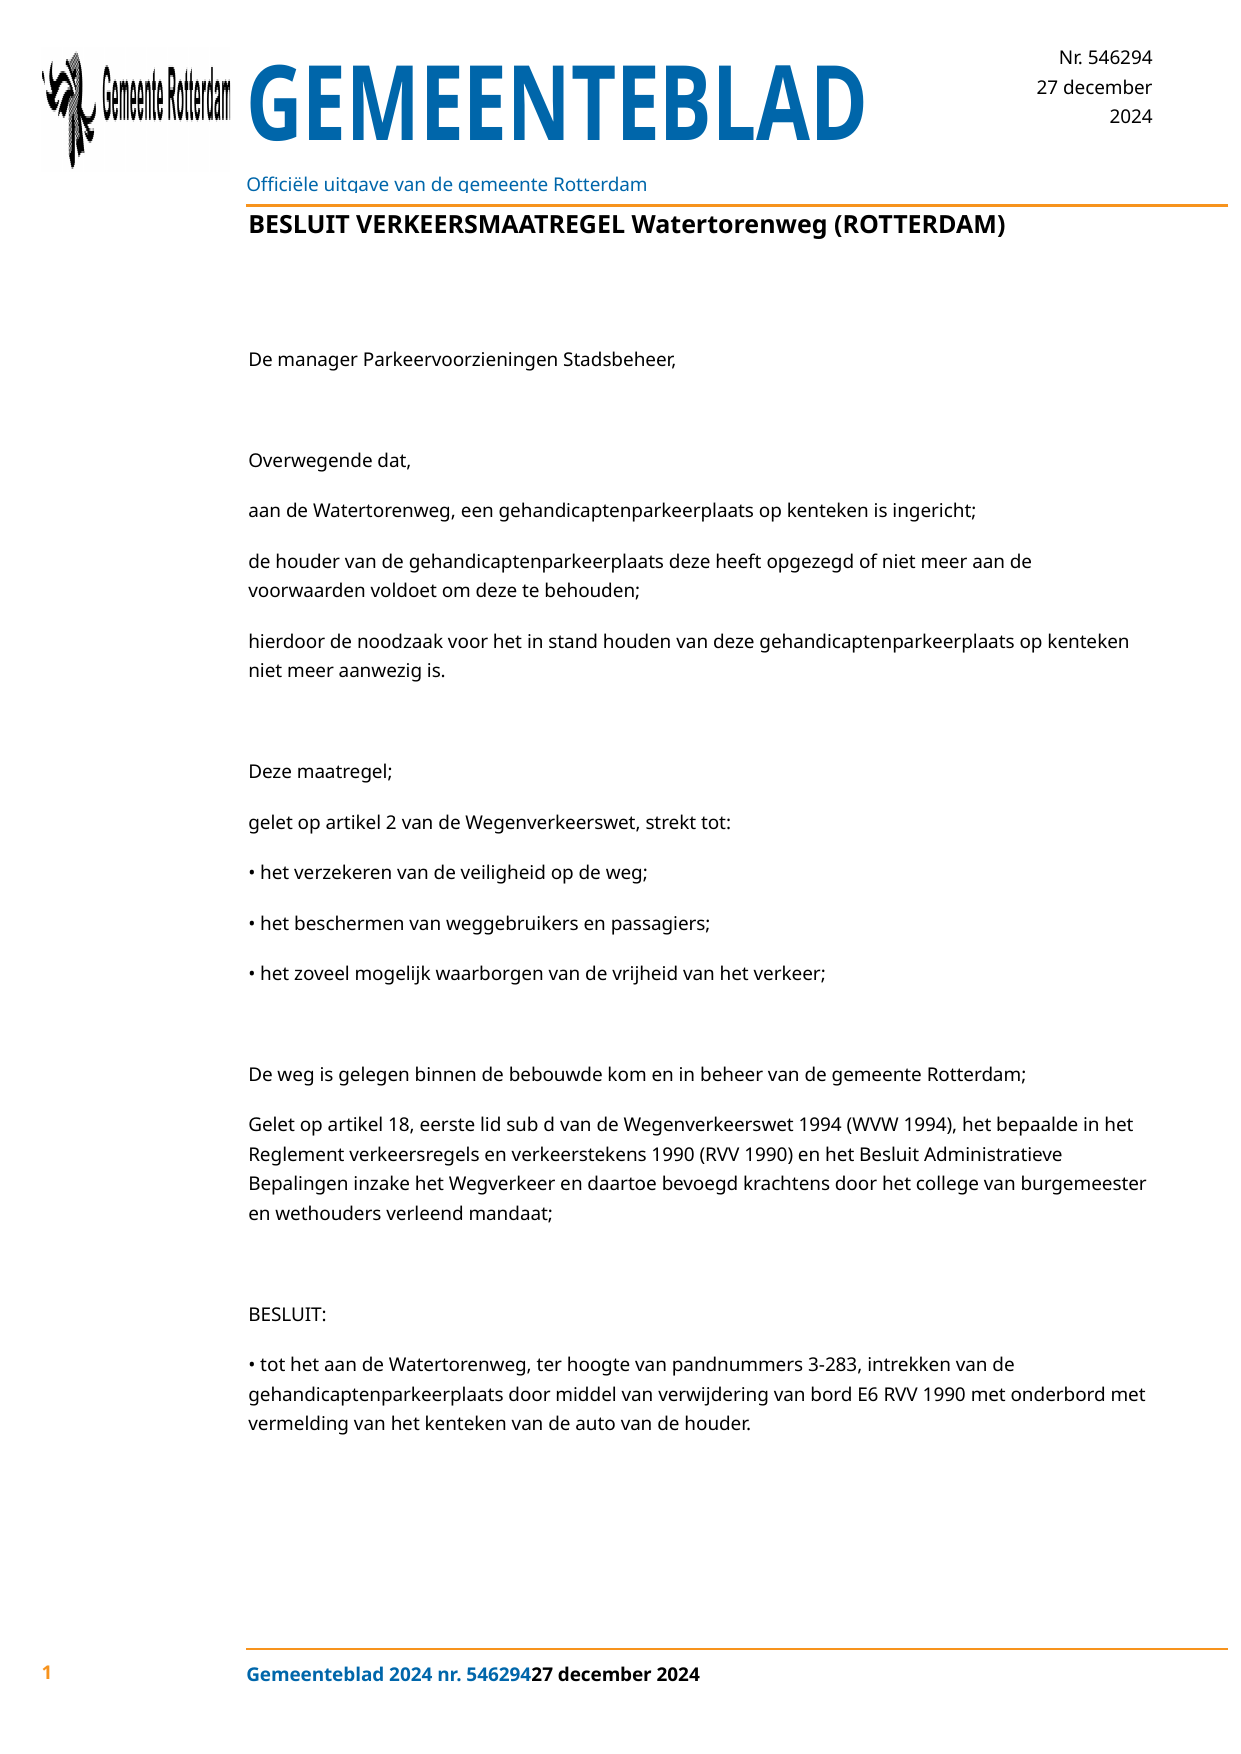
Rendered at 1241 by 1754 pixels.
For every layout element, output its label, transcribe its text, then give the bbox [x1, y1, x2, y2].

picture [41, 47, 231, 172]
text De weg is gelegen binnen de bebouwde kom en in beheer van de gemeente Rotterdam; [248, 1061, 1152, 1087]
text • het beschermen van weggebruikers en passagiers; [248, 910, 1152, 936]
text • het zoveel mogelijk waarborgen van de vrijheid van het verkeer; [248, 960, 1152, 986]
text gelet op artikel 2 van de Wegenverkeerswet, strekt tot: [248, 809, 1152, 835]
text • het verzekeren van de veiligheid op de weg; [248, 859, 1152, 885]
text Deze maatregel; [248, 758, 1152, 784]
text Gelet op artikel 18, eerste lid sub d van de Wegenverkeerswet 1994 (WVW 1994), het bepaalde in het Reglement verkeersregels en verkeerstekens 1990 (RVV 1990) en het Besluit Administratieve Bepalingen inzake het Wegverkeer en daartoe bevoegd krachtens door het college van burgemeester en wethouders verleend mandaat; [248, 1111, 1152, 1226]
text Overwegende dat, [248, 447, 1152, 473]
text • tot het aan de Watertorenweg, ter hoogte van pandnummers 3-283, intrekken van de gehandicaptenparkeerplaats door middel van verwijdering van bord E6 RVV 1990 met onderbord met vermelding van het kenteken van de auto van de houder. [248, 1351, 1152, 1436]
text hierdoor de noodzaak voor het in stand houden van deze gehandicaptenparkeerplaats op kenteken niet meer aanwezig is. [248, 628, 1152, 683]
text aan de Watertorenweg, een gehandicaptenparkeerplaats op kenteken is ingericht; [248, 498, 1152, 523]
text de houder van de gehandicaptenparkeerplaats deze heeft opgezegd of niet meer aan de voorwaarden voldoet om deze te behouden; [248, 548, 1152, 603]
text BESLUIT VERKEERSMAATREGEL Watertorenweg (ROTTERDAM) [248, 207, 1152, 241]
text BESLUIT: [248, 1301, 1152, 1327]
text De manager Parkeervoorzieningen Stadsbeheer, [248, 346, 1152, 372]
